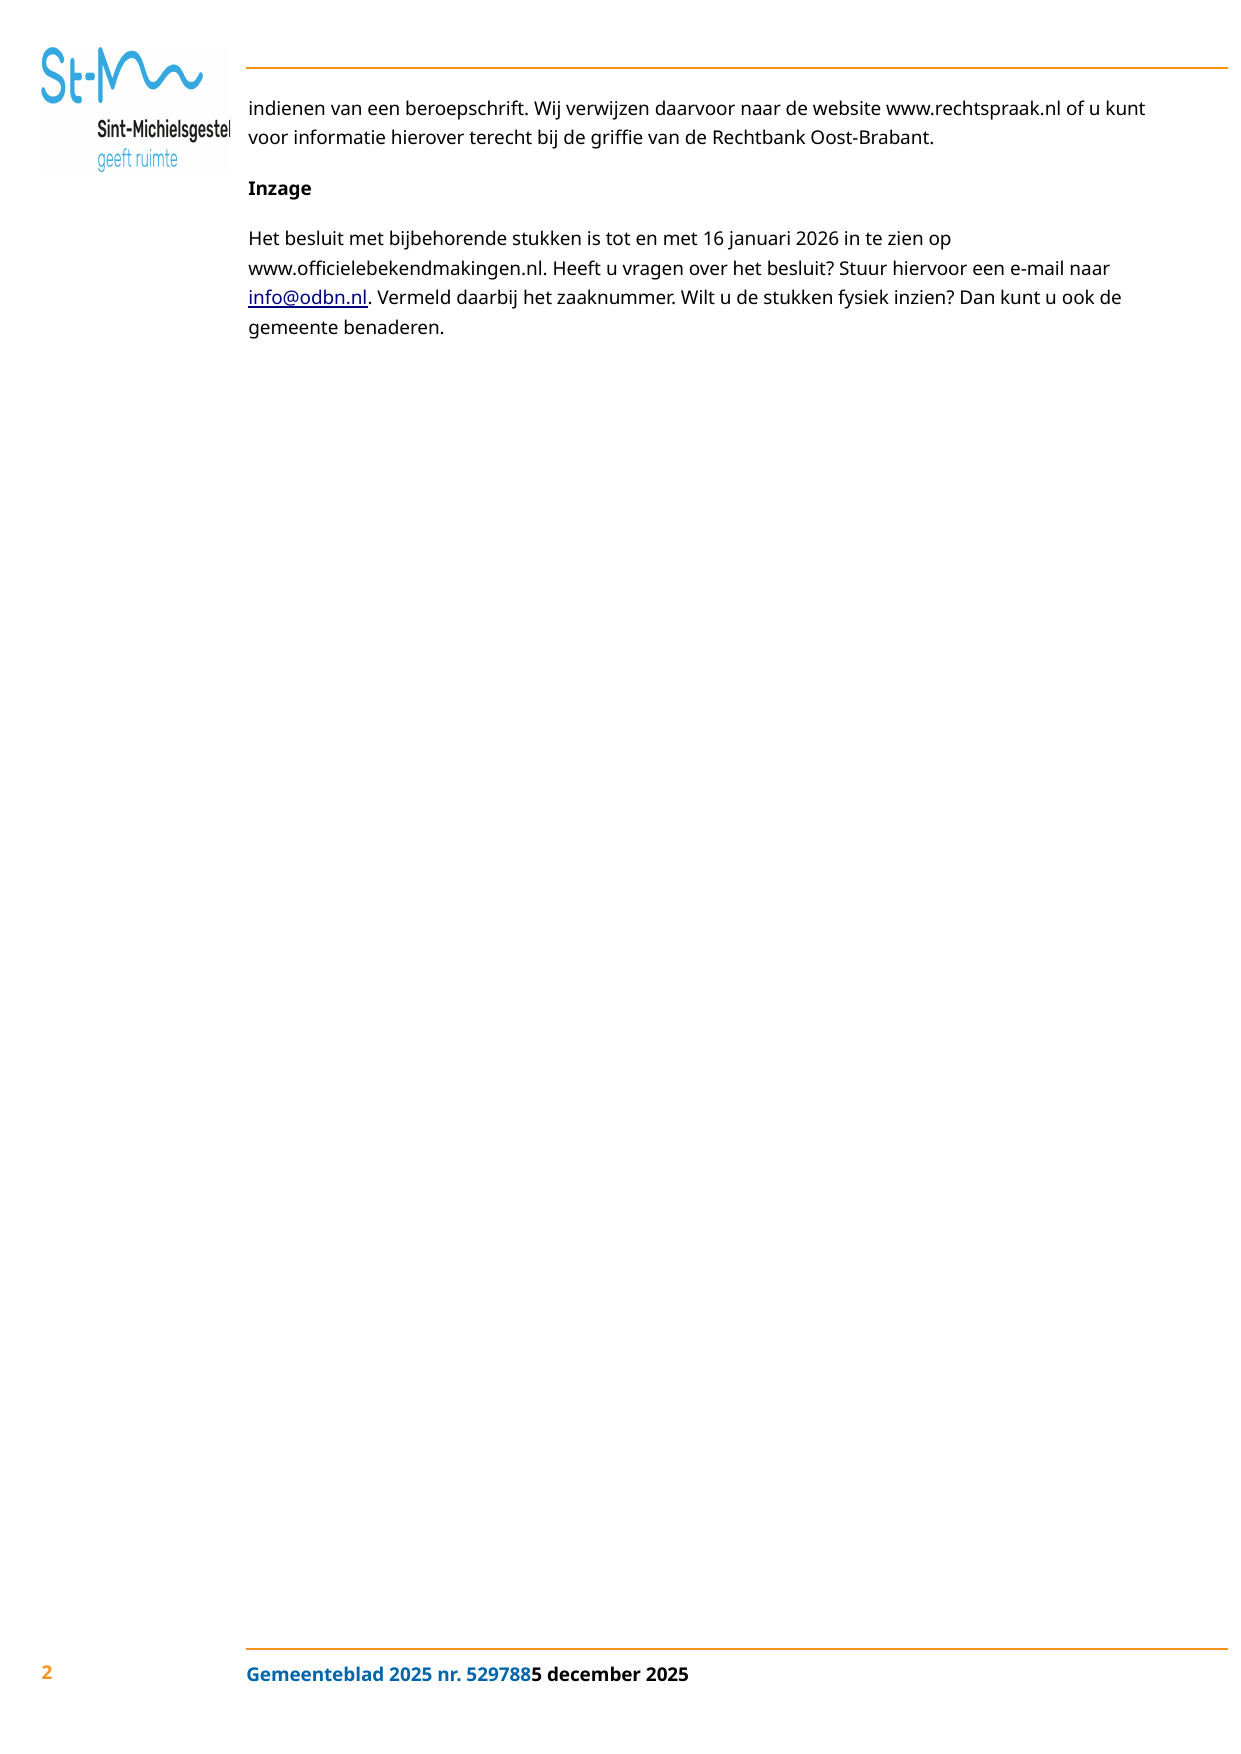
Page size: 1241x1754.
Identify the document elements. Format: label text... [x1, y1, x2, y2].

picture [41, 47, 231, 172]
text Het besluit met bijbehorende stukken is tot en met 16 januari 2026 in te zien op www.officielebekendmakingen.nl. Heeft u vragen over het besluit? Stuur hiervoor een e-mail naar info@odbn.nl. Vermeld daarbij het zaaknummer. Wilt u de stukken fysiek inzien? Dan kunt u ook de gemeente benaderen. [248, 225, 1152, 340]
text Inzage [248, 175, 1152, 201]
text indienen van een beroepschrift. Wij verwijzen daarvoor naar de website www.rechtspraak.nl of u kunt voor informatie hierover terecht bij de griffie van de Rechtbank Oost-Brabant. [248, 95, 1152, 150]
